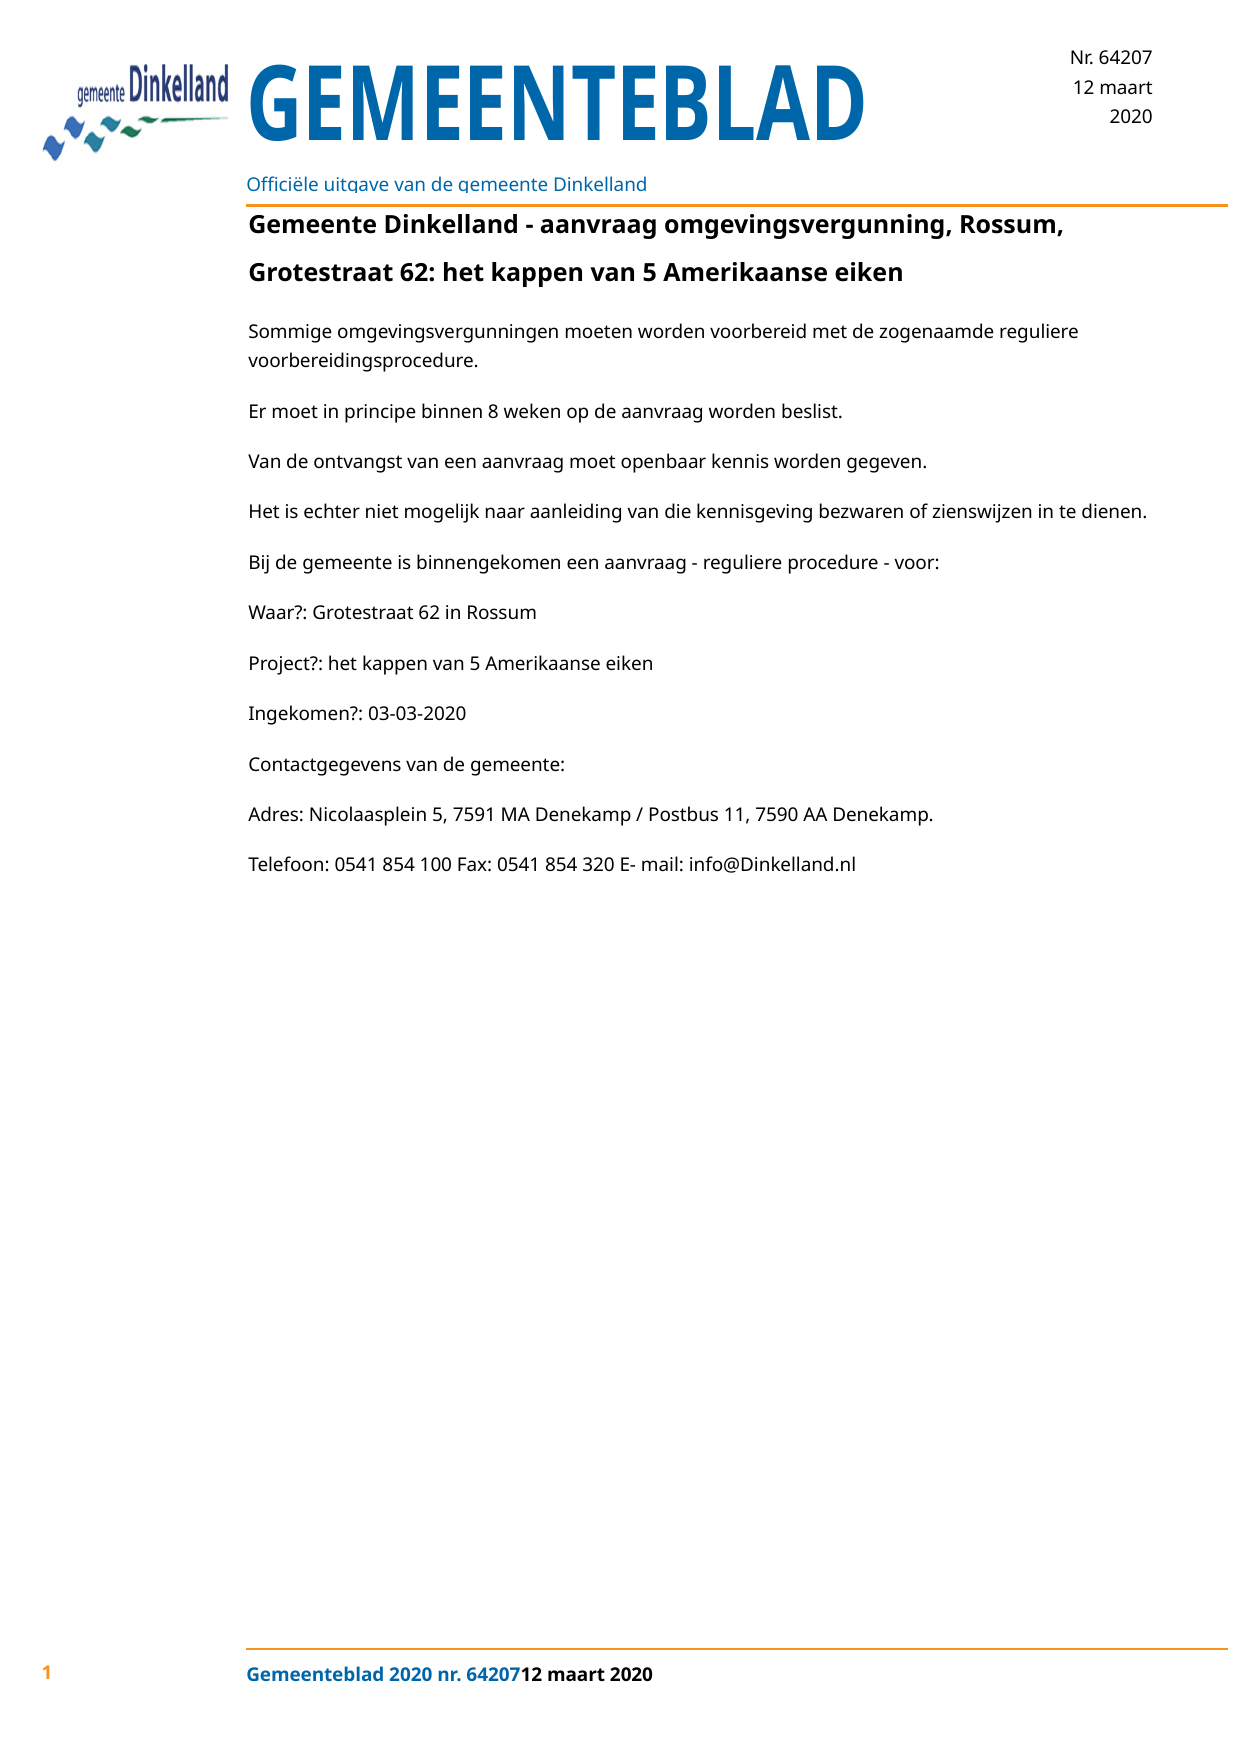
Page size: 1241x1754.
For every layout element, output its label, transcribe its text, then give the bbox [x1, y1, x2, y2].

text Adres: Nicolaasplein 5, 7591 MA Denekamp / Postbus 11, 7590 AA Denekamp. [248, 801, 1152, 827]
text Telefoon: 0541 854 100 Fax: 0541 854 320 E- mail: info@Dinkelland.nl [248, 852, 1152, 877]
text Gemeente Dinkelland - aanvraag omgevingsvergunning, Rossum, Grotestraat 62: het kappen van 5 Amerikaanse eiken [248, 207, 1152, 288]
picture [41, 47, 231, 172]
text Sommige omgevingsvergunningen moeten worden voorbereid met de zogenaamde reguliere voorbereidingsprocedure. [248, 318, 1152, 373]
text Waar?: Grotestraat 62 in Rossum [248, 599, 1152, 625]
text Ingekomen?: 03-03-2020 [248, 700, 1152, 726]
text Van de ontvangst van een aanvraag moet openbaar kennis worden gegeven. [248, 448, 1152, 474]
text Bij de gemeente is binnengekomen een aanvraag - reguliere procedure - voor: [248, 549, 1152, 575]
text Er moet in principe binnen 8 weken op de aanvraag worden beslist. [248, 398, 1152, 424]
text Project?: het kappen van 5 Amerikaanse eiken [248, 650, 1152, 676]
text Het is echter niet mogelijk naar aanleiding van die kennisgeving bezwaren of zienswijzen in te dienen. [248, 499, 1152, 524]
text Contactgegevens van de gemeente: [248, 751, 1152, 777]
